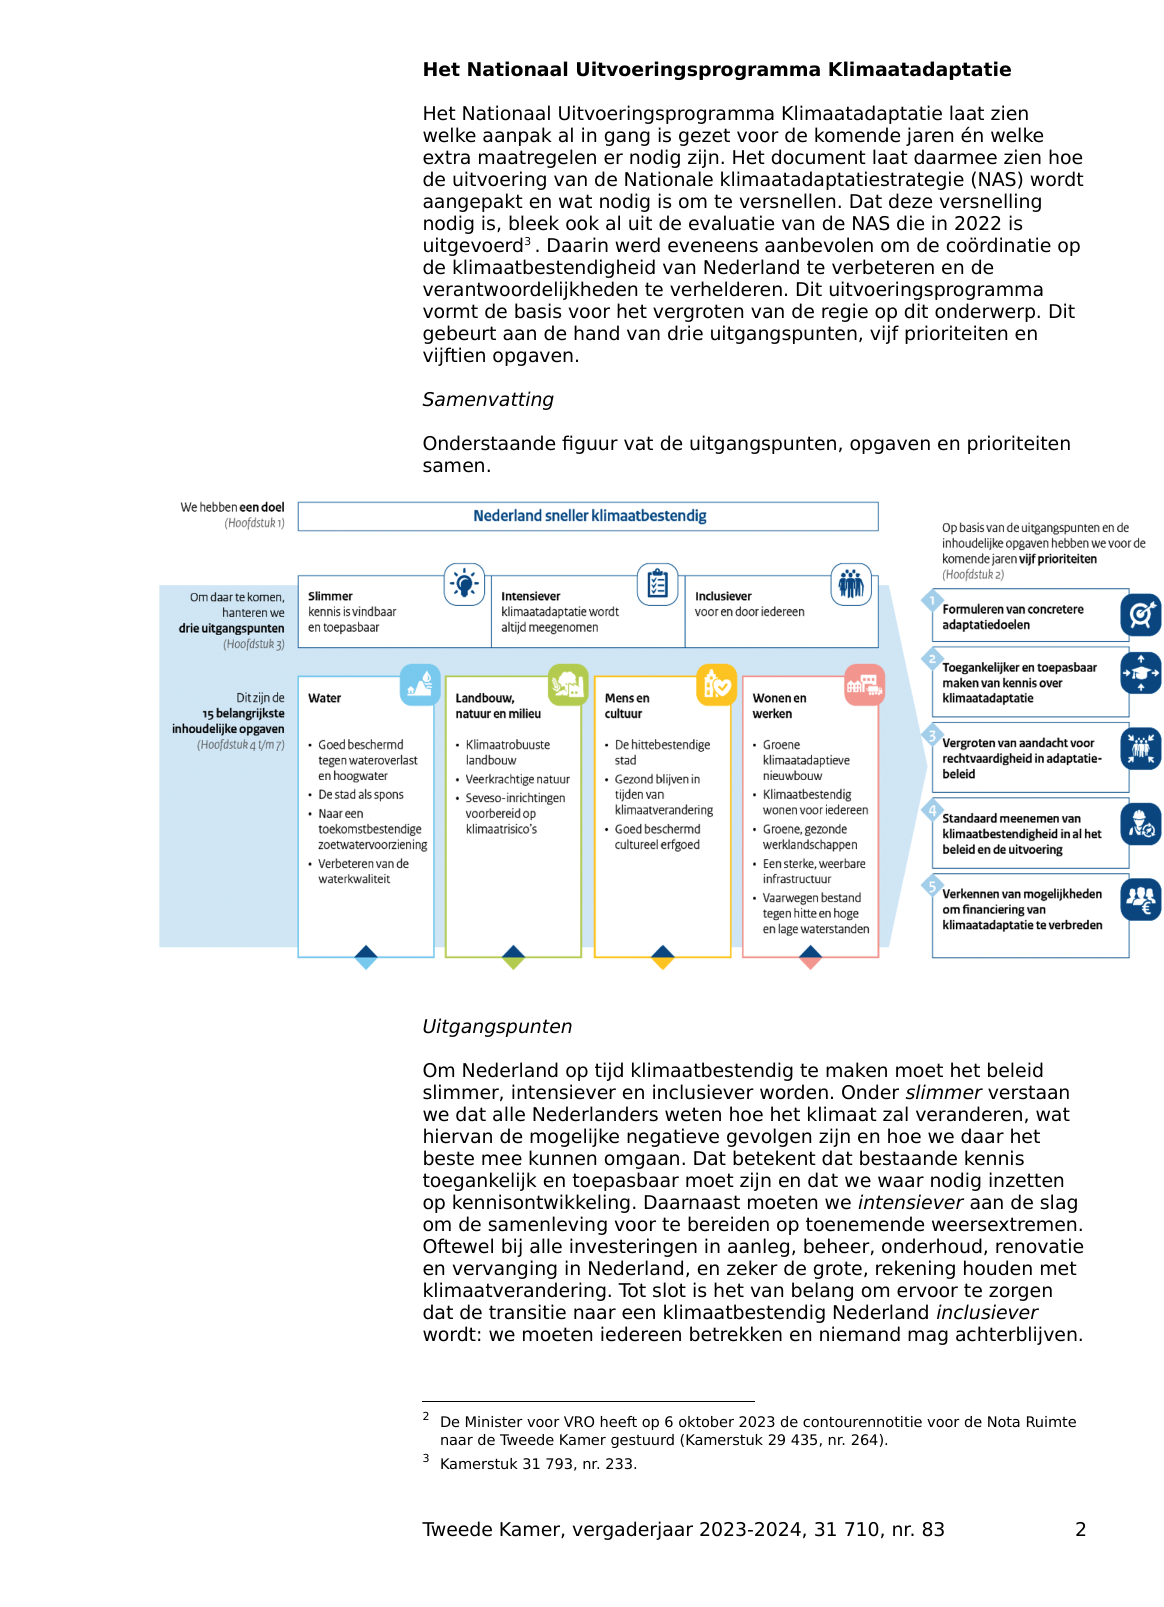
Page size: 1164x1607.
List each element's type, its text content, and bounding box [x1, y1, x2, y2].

picture [159, 499, 1164, 972]
subtitle Het Nationaal Uitvoeringsprogramma Klimaatadaptatie [422, 59, 1087, 81]
text De Minister voor VRO heeft op 6 oktober 2023 de contourennotitie voor de Nota Ruimte naar de Tweede Kamer gestuurd (Kamerstuk 29 435, nr. 264). [422, 1410, 1087, 1449]
subtitle Uitgangspunten [422, 1016, 1087, 1038]
text Om Nederland op tijd klimaatbestendig te maken moet het beleid slimmer, intensiever en inclusiever worden. Onder slimmer verstaan we dat alle Nederlanders weten hoe het klimaat zal veranderen, wat hiervan de mogelijke negatieve gevolgen zijn en hoe we daar het beste mee kunnen omgaan. Dat betekent dat bestaande kennis toegankelijk en toepasbaar moet zijn en dat we waar nodig inzetten op kennisontwikkeling. Daarnaast moeten we intensiever aan de slag om de samenleving voor te bereiden op toenemende weersextremen. Oftewel bij alle investeringen in aanleg, beheer, onderhoud, renovatie en vervanging in Nederland, en zeker de grote, rekening houden met klimaatverandering. Tot slot is het van belang om ervoor te zorgen dat de transitie naar een klimaatbestendig Nederland inclusiever wordt: we moeten iedereen betrekken en niemand mag achterblijven. [422, 1060, 1087, 1346]
text Onderstaande figuur vat de uitgangspunten, opgaven en prioriteiten samen. [422, 433, 1087, 477]
subtitle Samenvatting [422, 389, 1087, 411]
text Het Nationaal Uitvoeringsprogramma Klimaatadaptatie laat zien welke aanpak al in gang is gezet voor de komende jaren én welke extra maatregelen er nodig zijn. Het document laat daarmee zien hoe de uitvoering van de Nationale klimaatadaptatiestrategie (NAS) wordt aangepakt en wat nodig is om te versnellen. Dat deze versnelling nodig is, bleek ook al uit de evaluatie van de NAS die in 2022 is uitgevoerd. Daarin werd eveneens aanbevolen om de coördinatie op de klimaatbestendigheid van Nederland te verbeteren en de verantwoordelijkheden te verhelderen. Dit uitvoeringsprogramma vormt de basis voor het vergroten van de regie op dit onderwerp. Dit gebeurt aan de hand van drie uitgangspunten, vijf prioriteiten en vijftien opgaven. [422, 103, 1087, 367]
text Kamerstuk 31 793, nr. 233. [422, 1452, 1087, 1474]
